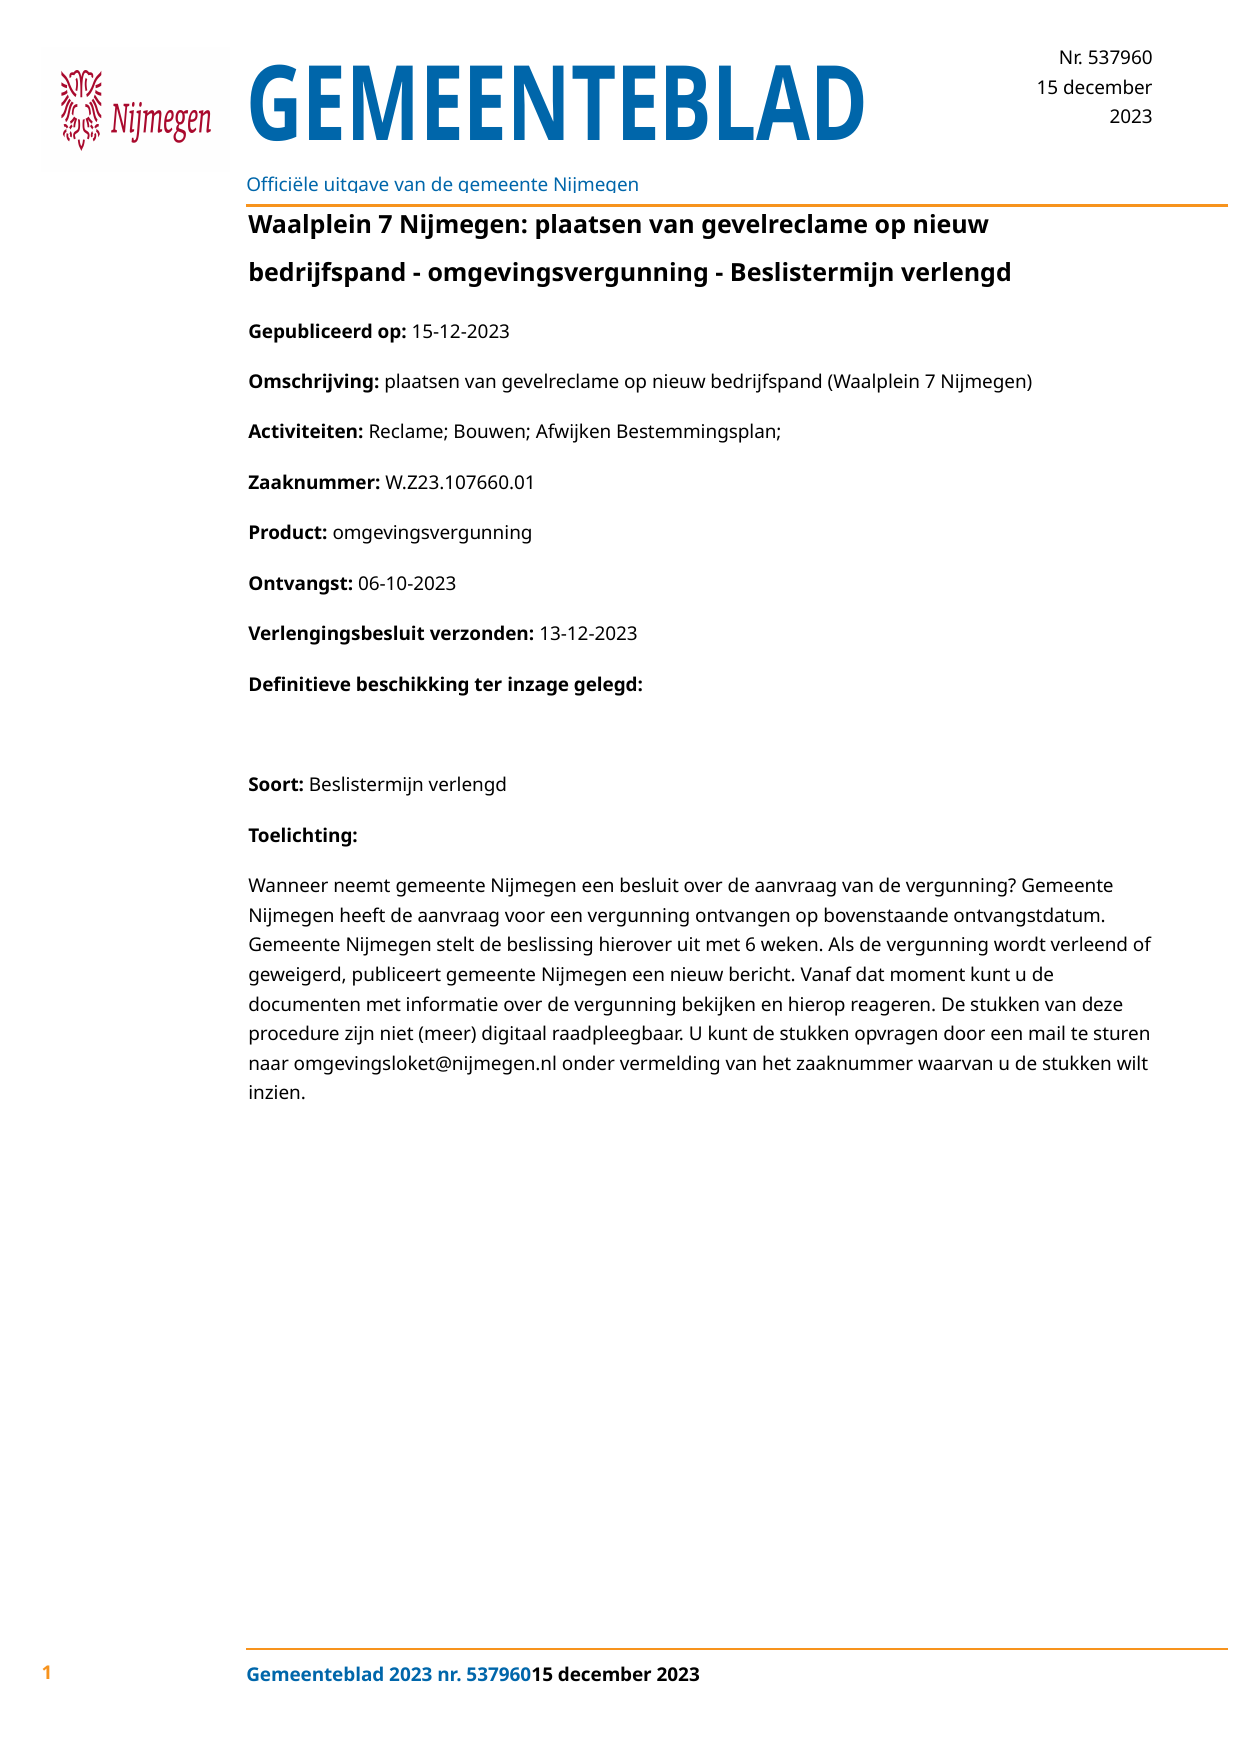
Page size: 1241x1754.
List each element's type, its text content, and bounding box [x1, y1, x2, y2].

text Soort: Beslistermijn verlengd [248, 772, 1152, 797]
text Omschrijving: plaatsen van gevelreclame op nieuw bedrijfspand (Waalplein 7 Nijmegen) [248, 368, 1152, 394]
text Wanneer neemt gemeente Nijmegen een besluit over de aanvraag van de vergunning? Gemeente Nijmegen heeft de aanvraag voor een vergunning ontvangen op bovenstaande ontvangstdatum. Gemeente Nijmegen stelt de beslissing hierover uit met 6 weken. Als de vergunning wordt verleend of geweigerd, publiceert gemeente Nijmegen een nieuw bericht. Vanaf dat moment kunt u de documenten met informatie over de vergunning bekijken en hierop reageren. De stukken van deze procedure zijn niet (meer) digitaal raadpleegbaar. U kunt de stukken opvragen door een mail te sturen naar omgevingsloket@nijmegen.nl onder vermelding van het zaaknummer waarvan u de stukken wilt inzien. [248, 872, 1152, 1105]
picture [41, 47, 231, 172]
text Product: omgevingsvergunning [248, 519, 1152, 545]
text Gepubliceerd op: 15-12-2023 [248, 318, 1152, 344]
text Definitieve beschikking ter inzage gelegd: [248, 671, 1152, 697]
text Activiteiten: Reclame; Bouwen; Afwijken Bestemmingsplan; [248, 419, 1152, 444]
text Ontvangst: 06-10-2023 [248, 570, 1152, 596]
text Verlengingsbesluit verzonden: 13-12-2023 [248, 620, 1152, 646]
text Waalplein 7 Nijmegen: plaatsen van gevelreclame op nieuw bedrijfspand - omgevingsvergunning - Beslistermijn verlengd [248, 207, 1152, 288]
text Zaaknummer: W.Z23.107660.01 [248, 469, 1152, 495]
text Toelichting: [248, 822, 1152, 848]
